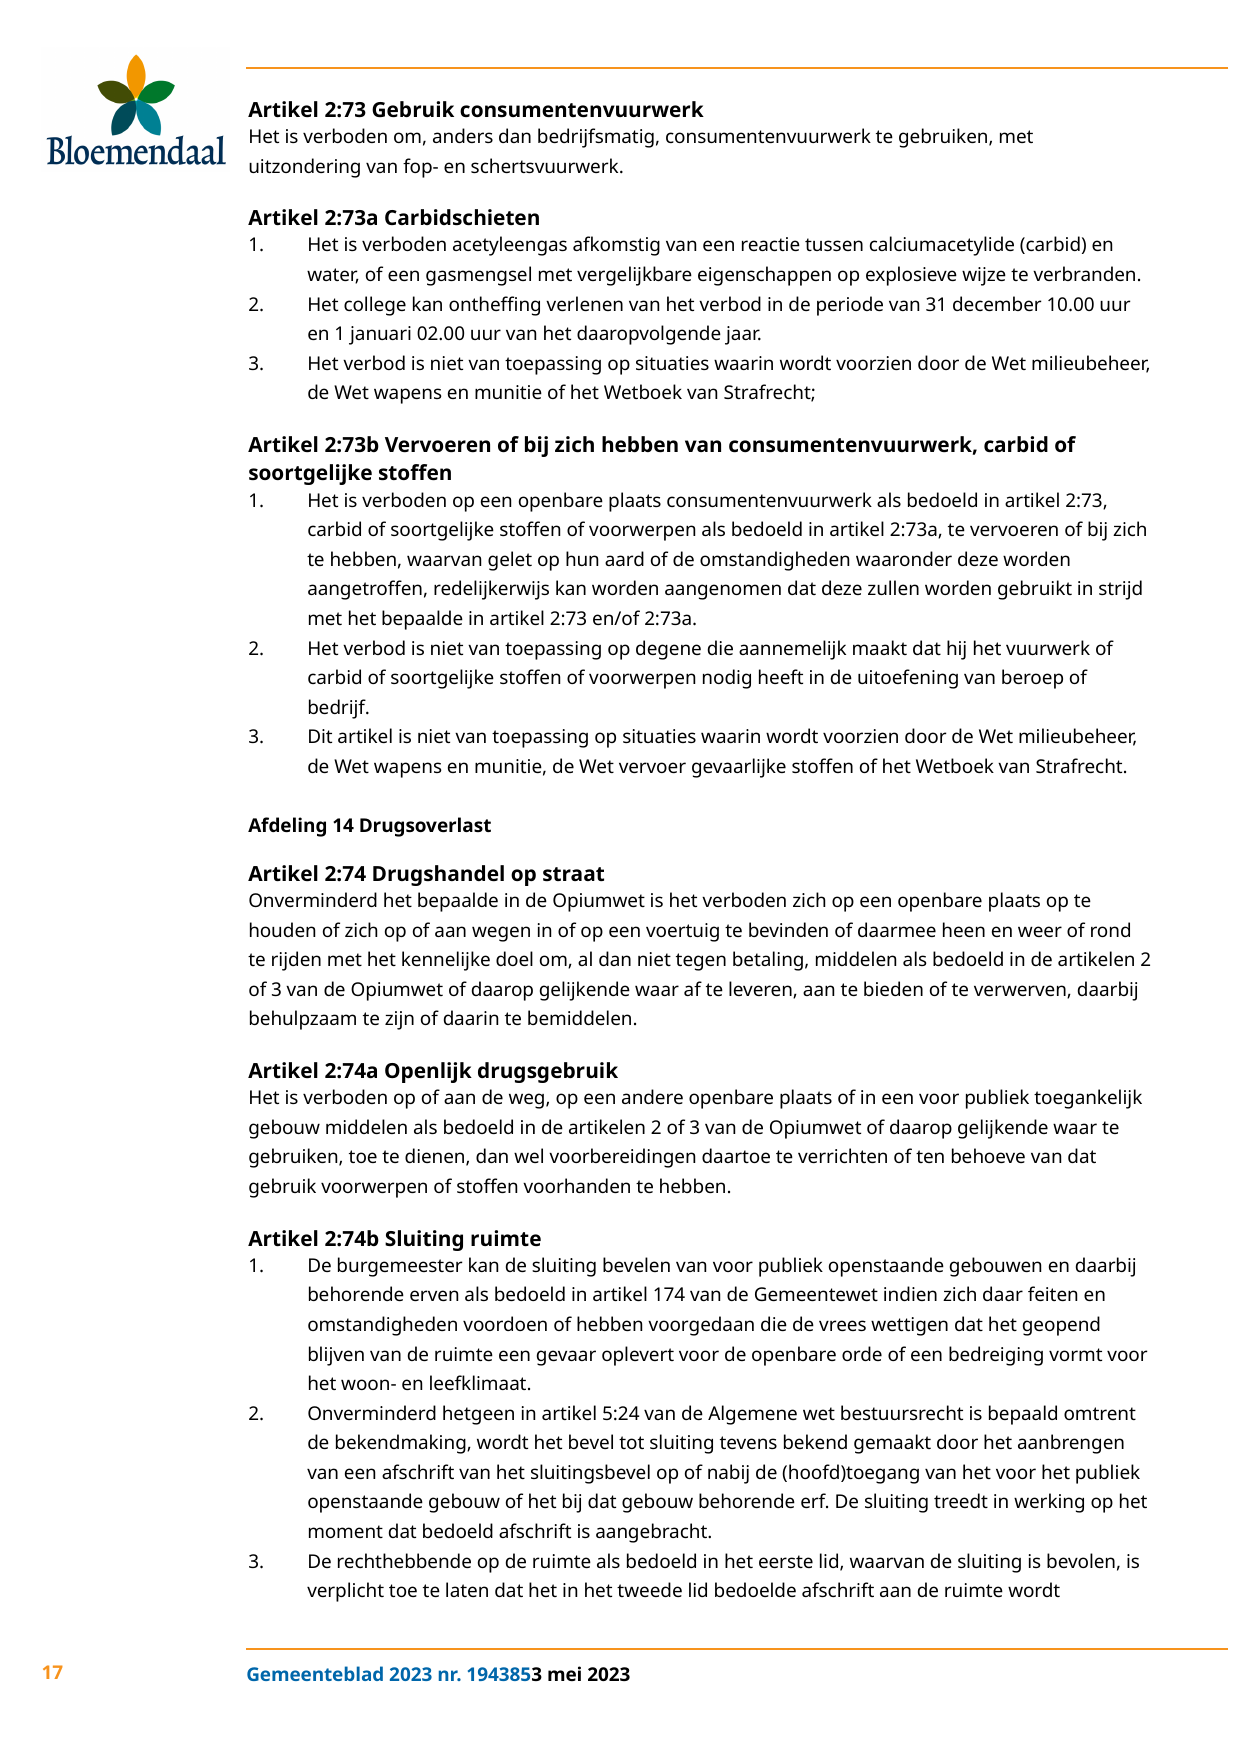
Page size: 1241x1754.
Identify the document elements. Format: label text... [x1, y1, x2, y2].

text Het is verboden om, anders dan bedrijfsmatig, consumentenvuurwerk te gebruiken, met uitzondering van fop- en schertsvuurwerk. [248, 123, 1152, 178]
text Het is verboden op of aan de weg, op een andere openbare plaats of in een voor publiek toegankelijk gebouw middelen als bedoeld in de artikelen 2 of 3 van de Opiumwet of daarop gelijkende waar te gebruiken, toe te dienen, dan wel voorbereidingen daartoe te verrichten of ten behoeve van dat gebruik voorwerpen of stoffen voorhanden te hebben. [248, 1084, 1152, 1199]
list De burgemeester kan de sluiting bevelen van voor publiek openstaande gebouwen en daarbij behorende erven als bedoeld in artikel 174 van de Gemeentewet indien zich daar feiten en omstandigheden voordoen of hebben voorgedaan die de vrees wettigen dat het geopend blijven van de ruimte een gevaar oplevert voor de openbare orde of een bedreiging vormt voor het woon- en leefklimaat. [248, 1252, 1152, 1396]
list Het verbod is niet van toepassing op degene die aannemelijk maakt dat hij het vuurwerk of carbid of soortgelijke stoffen of voorwerpen nodig heeft in de uitoefening van beroep of bedrijf. [248, 635, 1152, 720]
text Artikel 2:73a Carbidschieten [248, 203, 1152, 232]
text Onverminderd het bepaalde in de Opiumwet is het verboden zich op een openbare plaats op te houden of zich op of aan wegen in of op een voertuig te bevinden of daarmee heen en weer of rond te rijden met het kennelijke doel om, al dan niet tegen betaling, middelen als bedoeld in de artikelen 2 of 3 van de Opiumwet of daarop gelijkende waar af te leveren, aan te bieden of te verwerven, daarbij behulpzaam te zijn of daarin te bemiddelen. [248, 887, 1152, 1031]
list Het is verboden acetyleengas afkomstig van een reactie tussen calciumacetylide (carbid) en water, of een gasmengsel met vergelijkbare eigenschappen op explosieve wijze te verbranden. [248, 232, 1152, 287]
text Artikel 2:73b Vervoeren of bij zich hebben van consumentenvuurwerk, carbid of soortgelijke stoffen [248, 430, 1152, 487]
list Onverminderd hetgeen in artikel 5:24 van de Algemene wet bestuursrecht is bepaald omtrent de bekendmaking, wordt het bevel tot sluiting tevens bekend gemaakt door het aanbrengen van een afschrift van het sluitingsbevel op of nabij de (hoofd)toegang van het voor het publiek openstaande gebouw of het bij dat gebouw behorende erf. De sluiting treedt in werking op het moment dat bedoeld afschrift is aangebracht. [248, 1400, 1152, 1544]
text Afdeling 14 Drugsoverlast [248, 812, 1152, 838]
list Het verbod is niet van toepassing op situaties waarin wordt voorzien door de Wet milieubeheer, de Wet wapens en munitie of het Wetboek van Strafrecht; [248, 350, 1152, 405]
list De rechthebbende op de ruimte als bedoeld in het eerste lid, waarvan de sluiting is bevolen, is verplicht toe te laten dat het in het tweede lid bedoelde afschrift aan de ruimte wordt [248, 1548, 1152, 1603]
text Artikel 2:73 Gebruik consumentenvuurwerk [248, 95, 1152, 123]
text Artikel 2:74 Drugshandel op straat [248, 859, 1152, 887]
list Dit artikel is niet van toepassing op situaties waarin wordt voorzien door de Wet milieubeheer, de Wet wapens en munitie, de Wet vervoer gevaarlijke stoffen of het Wetboek van Strafrecht. [248, 723, 1152, 779]
text Artikel 2:74a Openlijk drugsgebruik [248, 1056, 1152, 1084]
list Het is verboden op een openbare plaats consumentenvuurwerk als bedoeld in artikel 2:73, carbid of soortgelijke stoffen of voorwerpen als bedoeld in artikel 2:73a, te vervoeren of bij zich te hebben, waarvan gelet op hun aard of de omstandigheden waaronder deze worden aangetroffen, redelijkerwijs kan worden aangenomen dat deze zullen worden gebruikt in strijd met het bepaalde in artikel 2:73 en/of 2:73a. [248, 487, 1152, 631]
picture [41, 47, 231, 172]
list Het college kan ontheffing verlenen van het verbod in de periode van 31 december 10.00 uur en 1 januari 02.00 uur van het daaropvolgende jaar. [248, 291, 1152, 346]
text Artikel 2:74b Sluiting ruimte [248, 1224, 1152, 1252]
